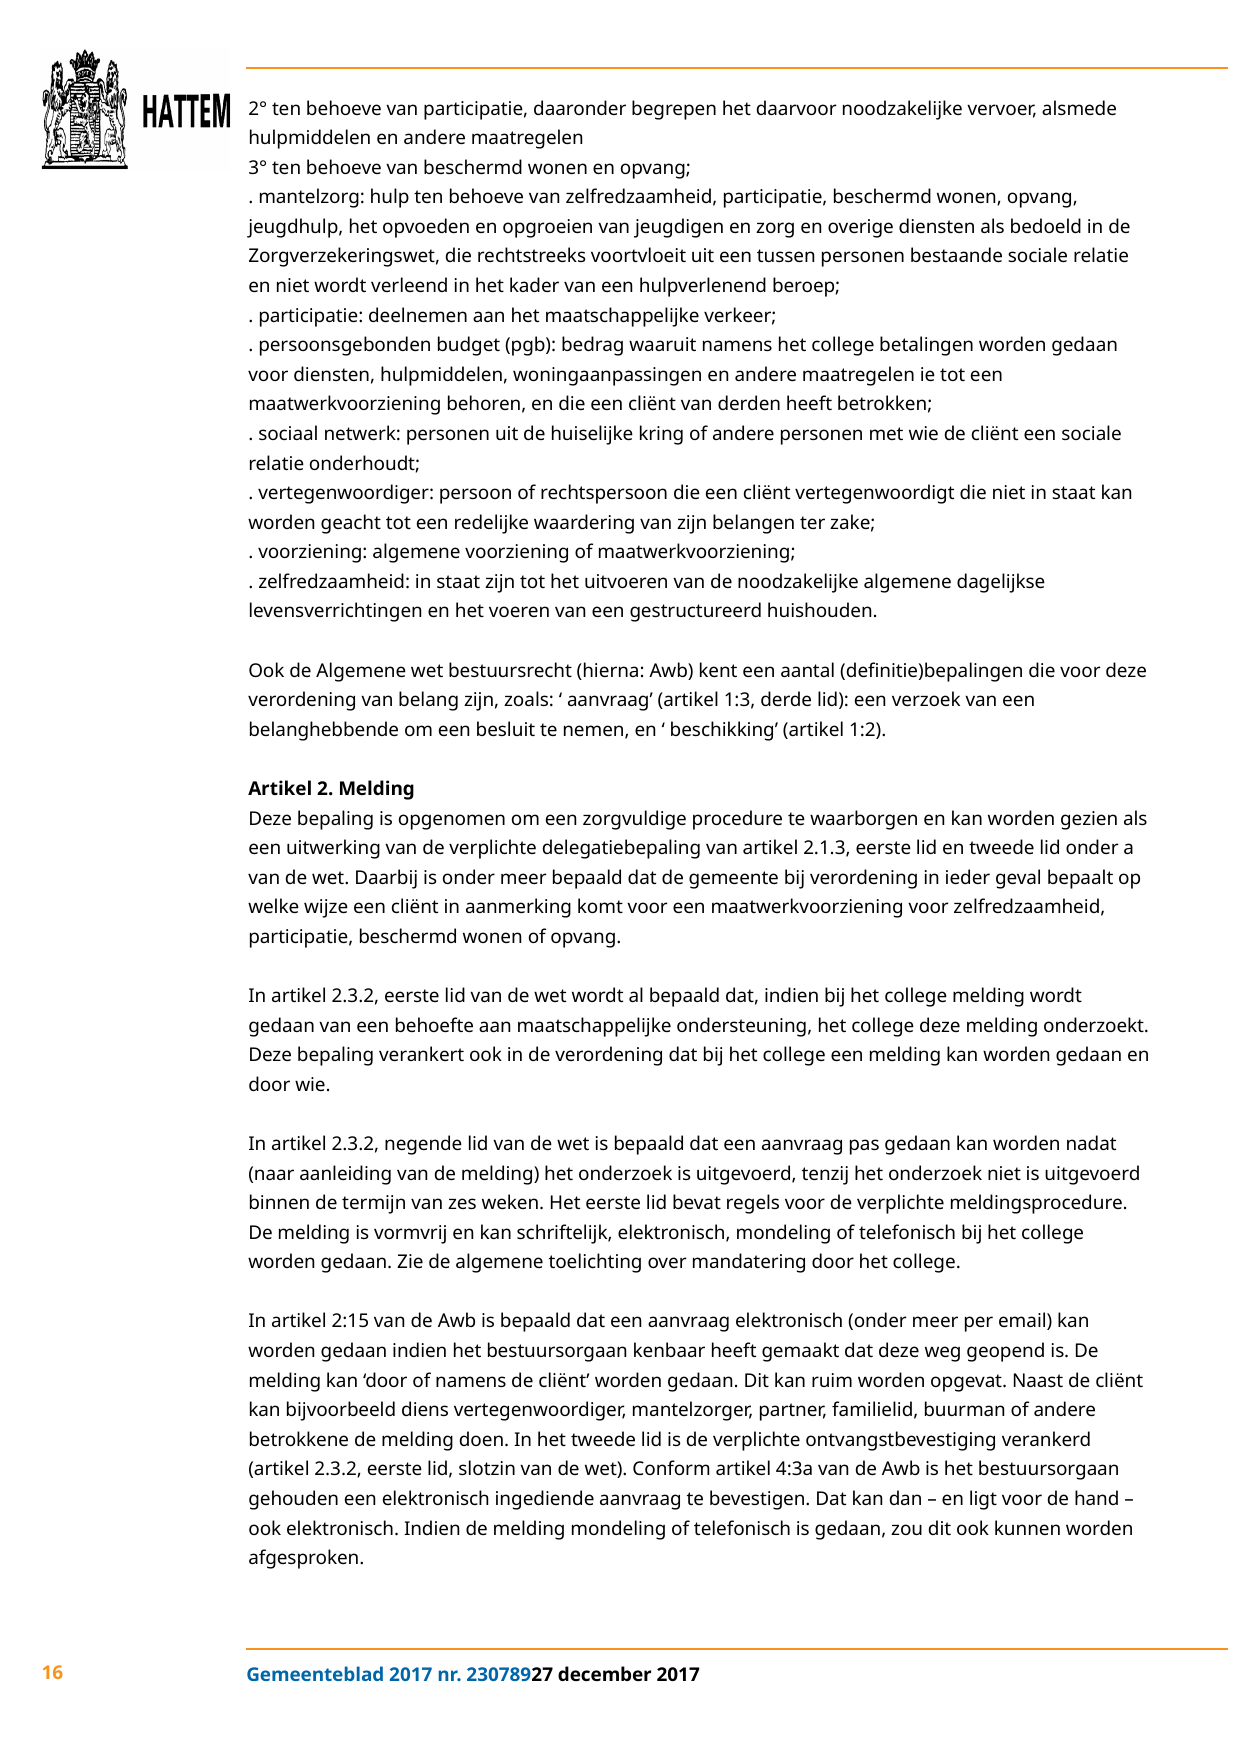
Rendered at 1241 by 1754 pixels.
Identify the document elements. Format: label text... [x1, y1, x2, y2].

text Artikel 2. Melding [248, 775, 1152, 801]
text In artikel 2.3.2, eerste lid van de wet wordt al bepaald dat, indien bij het college melding wordt gedaan van een behoefte aan maatschappelijke ondersteuning, het college deze melding onderzoekt. Deze bepaling verankert ook in de verordening dat bij het college een melding kan worden gedaan en door wie. [248, 982, 1152, 1097]
text . voorziening: algemene voorziening of maatwerkvoorziening; [248, 538, 1152, 564]
text Ook de Algemene wet bestuursrecht (hierna: Awb) kent een aantal (definitie)bepalingen die voor deze verordening van belang zijn, zoals: ‘ aanvraag’ (artikel 1:3, derde lid): een verzoek van een belanghebbende om een besluit te nemen, en ‘ beschikking’ (artikel 1:2). [248, 657, 1152, 742]
text In artikel 2:15 van de Awb is bepaald dat een aanvraag elektronisch (onder meer per email) kan worden gedaan indien het bestuursorgaan kenbaar heeft gemaakt dat deze weg geopend is. De melding kan ‘door of namens de cliënt’ worden gedaan. Dit kan ruim worden opgevat. Naast de cliënt kan bijvoorbeeld diens vertegenwoordiger, mantelzorger, partner, familielid, buurman of andere betrokkene de melding doen. In het tweede lid is de verplichte ontvangstbevestiging verankerd (artikel 2.3.2, eerste lid, slotzin van de wet). Conform artikel 4:3a van de Awb is het bestuursorgaan gehouden een elektronisch ingediende aanvraag te bevestigen. Dat kan dan – en ligt voor de hand – ook elektronisch. Indien de melding mondeling of telefonisch is gedaan, zou dit ook kunnen worden afgesproken. [248, 1308, 1152, 1570]
text . vertegenwoordiger: persoon of rechtspersoon die een cliënt vertegenwoordigt die niet in staat kan worden geacht tot een redelijke waardering van zijn belangen ter zake; [248, 479, 1152, 535]
text In artikel 2.3.2, negende lid van de wet is bepaald dat een aanvraag pas gedaan kan worden nadat (naar aanleiding van de melding) het onderzoek is uitgevoerd, tenzij het onderzoek niet is uitgevoerd binnen de termijn van zes weken. Het eerste lid bevat regels voor de verplichte meldingsprocedure. De melding is vormvrij en kan schriftelijk, elektronisch, mondeling of telefonisch bij het college worden gedaan. Zie de algemene toelichting over mandatering door het college. [248, 1130, 1152, 1274]
text . sociaal netwerk: personen uit de huiselijke kring of andere personen met wie de cliënt een sociale relatie onderhoudt; [248, 420, 1152, 476]
picture [41, 47, 231, 172]
text Deze bepaling is opgenomen om een zorgvuldige procedure te waarborgen en kan worden gezien als een uitwerking van de verplichte delegatiebepaling van artikel 2.1.3, eerste lid en tweede lid onder a van de wet. Daarbij is onder meer bepaald dat de gemeente bij verordening in ieder geval bepaalt op welke wijze een cliënt in aanmerking komt voor een maatwerkvoorziening voor zelfredzaamheid, participatie, beschermd wonen of opvang. [248, 805, 1152, 949]
text 2° ten behoeve van participatie, daaronder begrepen het daarvoor noodzakelijke vervoer, alsmede hulpmiddelen en andere maatregelen [248, 95, 1152, 150]
text . zelfredzaamheid: in staat zijn tot het uitvoeren van de noodzakelijke algemene dagelijkse levensverrichtingen en het voeren van een gestructureerd huishouden. [248, 568, 1152, 623]
text . participatie: deelnemen aan het maatschappelijke verkeer; [248, 302, 1152, 328]
text . persoonsgebonden budget (pgb): bedrag waaruit namens het college betalingen worden gedaan voor diensten, hulpmiddelen, woningaanpassingen en andere maatregelen ie tot een maatwerkvoorziening behoren, en die een cliënt van derden heeft betrokken; [248, 331, 1152, 416]
text 3° ten behoeve van beschermd wonen en opvang; [248, 154, 1152, 180]
text . mantelzorg: hulp ten behoeve van zelfredzaamheid, participatie, beschermd wonen, opvang, jeugdhulp, het opvoeden en opgroeien van jeugdigen en zorg en overige diensten als bedoeld in de Zorgverzekeringswet, die rechtstreeks voortvloeit uit een tussen personen bestaande sociale relatie en niet wordt verleend in het kader van een hulpverlenend beroep; [248, 183, 1152, 298]
